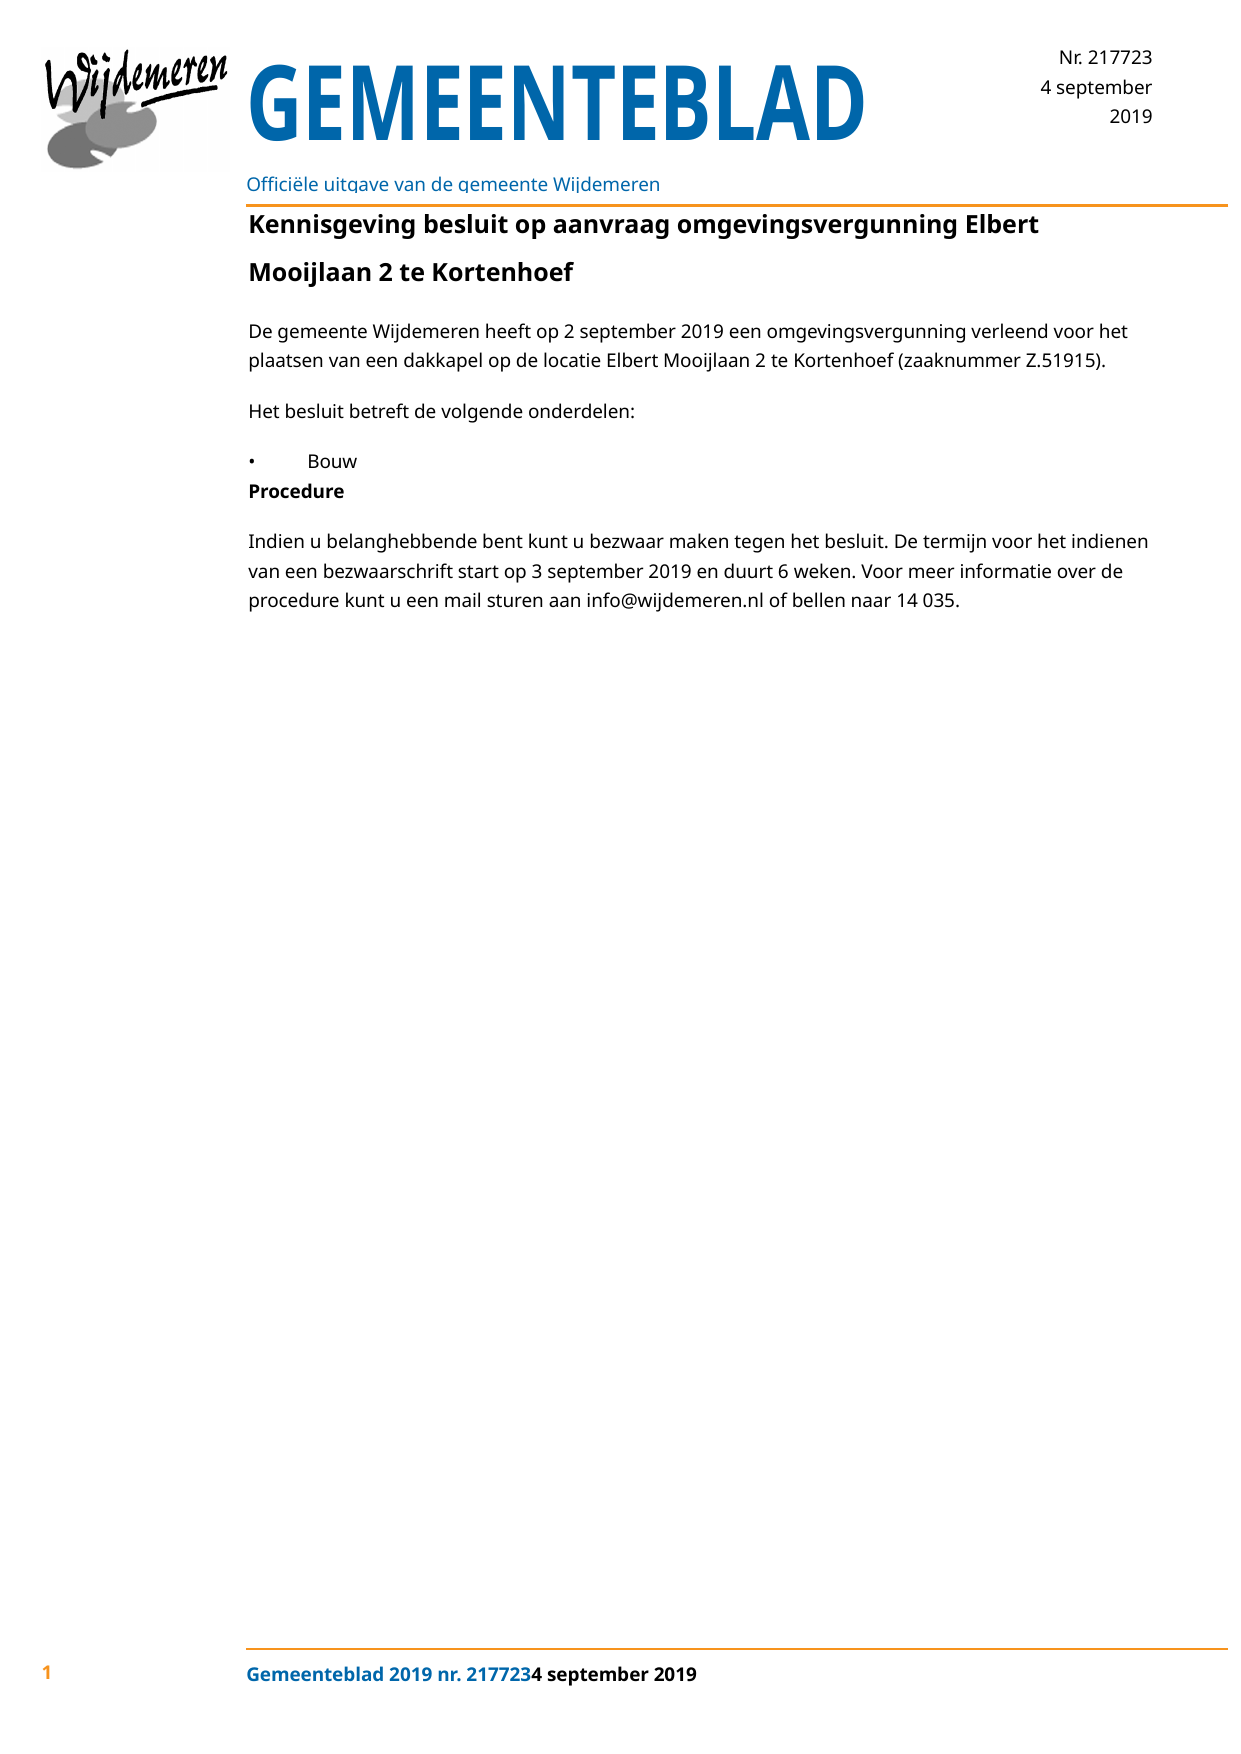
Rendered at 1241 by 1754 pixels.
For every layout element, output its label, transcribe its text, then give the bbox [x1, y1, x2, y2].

list Bouw [248, 448, 1152, 474]
text Het besluit betreft de volgende onderdelen: [248, 398, 1152, 424]
picture [41, 47, 231, 172]
text Kennisgeving besluit op aanvraag omgevingsvergunning Elbert Mooijlaan 2 te Kortenhoef [248, 207, 1152, 288]
text De gemeente Wijdemeren heeft op 2 september 2019 een omgevingsvergunning verleend voor het plaatsen van een dakkapel op de locatie Elbert Mooijlaan 2 te Kortenhoef (zaaknummer Z.51915). [248, 318, 1152, 373]
text Procedure [248, 478, 1152, 504]
text Indien u belanghebbende bent kunt u bezwaar maken tegen het besluit. De termijn voor het indienen van een bezwaarschrift start op 3 september 2019 en duurt 6 weken. Voor meer informatie over de procedure kunt u een mail sturen aan info@wijdemeren.nl of bellen naar 14 035. [248, 528, 1152, 613]
